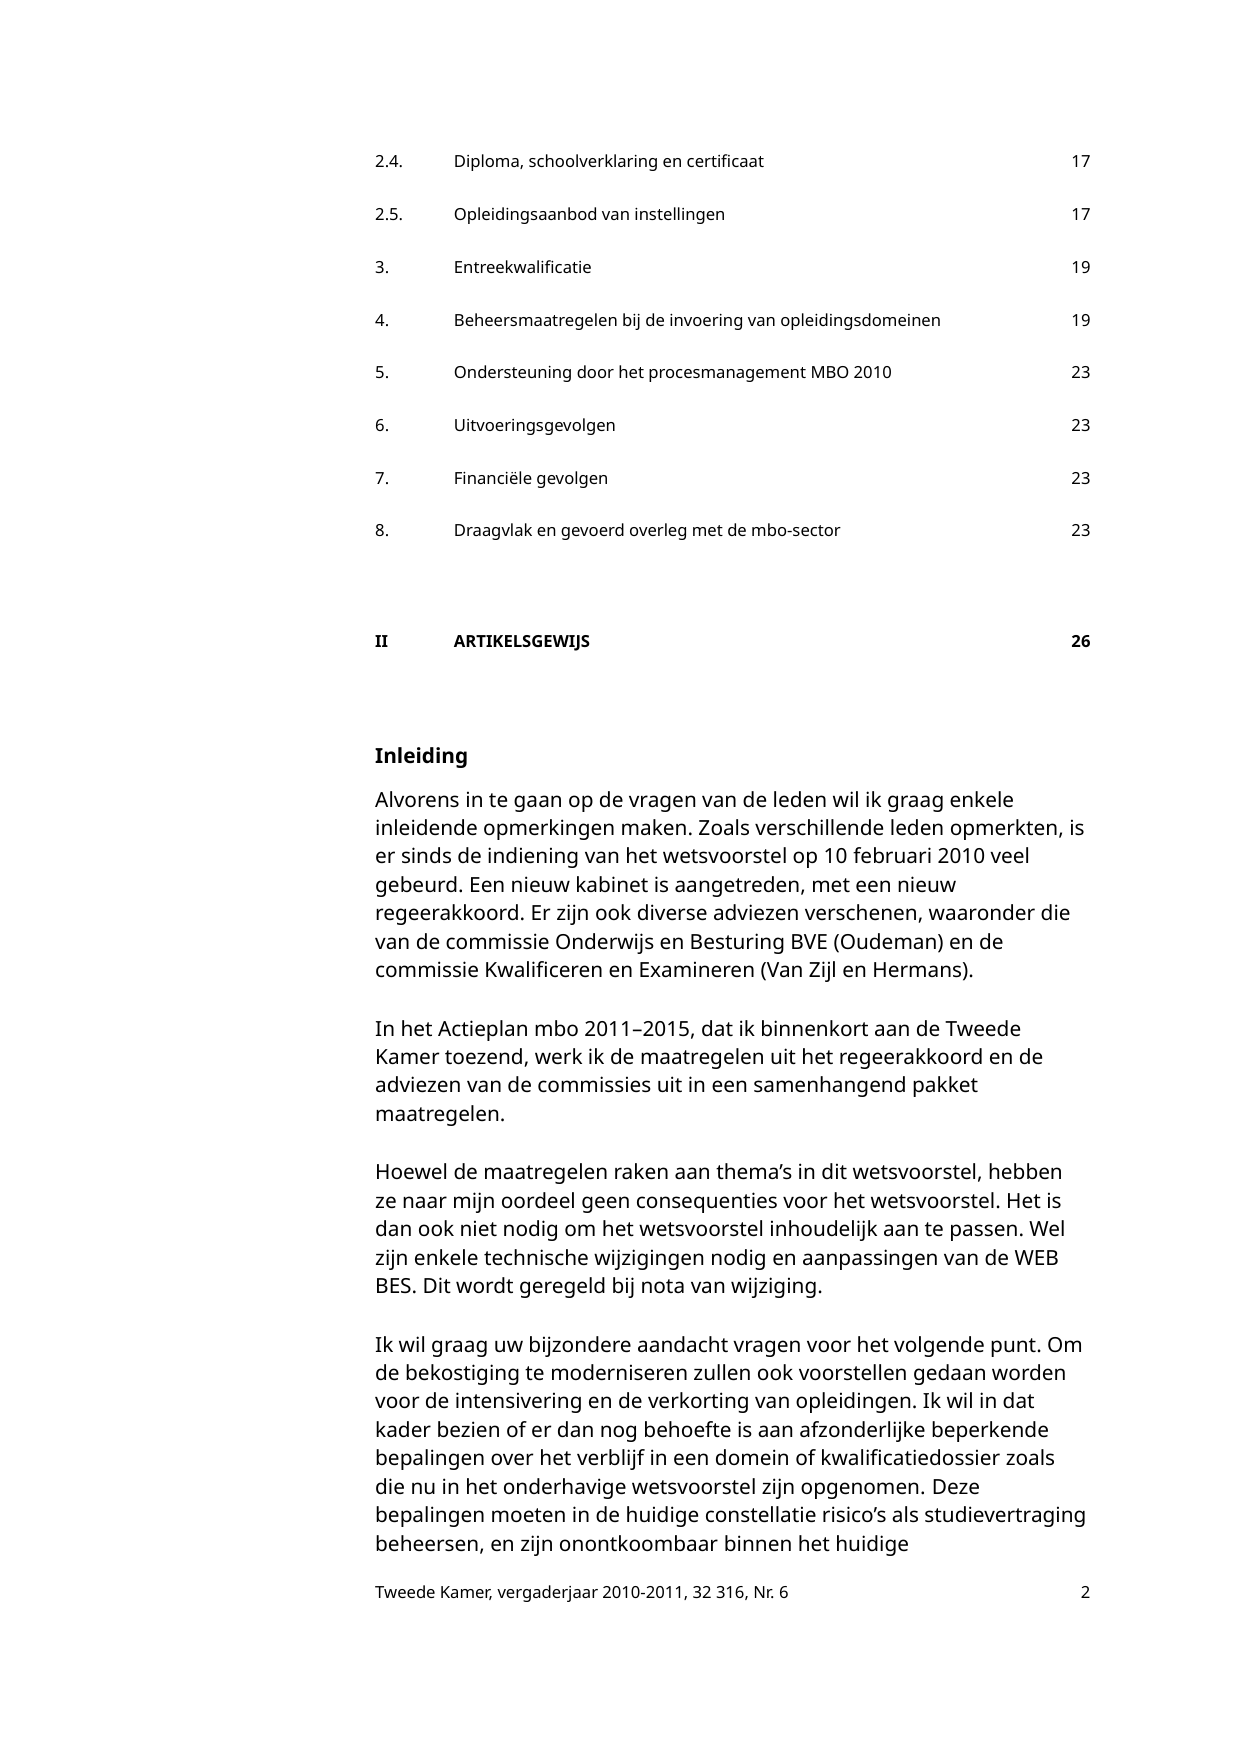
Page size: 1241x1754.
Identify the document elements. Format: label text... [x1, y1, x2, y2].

table_cell 6. [375, 414, 454, 466]
table_cell 19 [1011, 308, 1090, 361]
table_cell 5. [375, 361, 454, 413]
text Hoewel de maatregelen raken aan thema’s in dit wetsvoorstel, hebben ze naar mijn oordeel geen consequenties voor het wetsvoorstel. Het is dan ook niet nodig om het wetsvoorstel inhoudelijk aan te passen. Wel zijn enkele technische wijzigingen nodig en aanpassingen van de WEB BES. Dit wordt geregeld bij nota van wijziging. [375, 1157, 1090, 1300]
table_cell 17 [1011, 150, 1090, 203]
text Alvorens in te gaan op de vragen van de leden wil ik graag enkele inleidende opmerkingen maken. Zoals verschillende leden opmerkten, is er sinds de indiening van het wetsvoorstel op 10 februari 2010 veel gebeurd. Een nieuw kabinet is aangetreden, met een nieuw regeerakkoord. Er zijn ook diverse adviezen verschenen, waaronder die van de commissie Onderwijs en Besturing BVE (Oudeman) en de commissie Kwalificeren en Examineren (Van Zijl en Hermans). [375, 785, 1090, 984]
table_cell ARTIKELSGEWIJS [454, 630, 1011, 683]
table_cell 23 [1011, 414, 1090, 466]
table_cell Uitvoeringsgevolgen [454, 414, 1011, 466]
table_cell 2.5. [375, 203, 454, 255]
table_cell [375, 572, 454, 630]
table_cell [1011, 572, 1090, 630]
table_cell 7. [375, 466, 454, 519]
text In het Actieplan mbo 2011–2015, dat ik binnenkort aan de Tweede Kamer toezend, werk ik de maatregelen uit het regeerakkoord en de adviezen van de commissies uit in een samenhangend pakket maatregelen. [375, 1014, 1090, 1127]
table_cell 8. [375, 519, 454, 572]
table_cell 17 [1011, 203, 1090, 255]
table_cell II [375, 630, 454, 683]
table_cell 23 [1011, 519, 1090, 572]
table_cell 2.4. [375, 150, 454, 203]
table_cell Diploma, schoolverklaring en certificaat [454, 150, 1011, 203]
text Inleiding [375, 741, 1090, 770]
table_cell 26 [1011, 630, 1090, 683]
table_cell 23 [1011, 361, 1090, 413]
table_cell Ondersteuning door het procesmanagement MBO 2010 [454, 361, 1011, 413]
text Ik wil graag uw bijzondere aandacht vragen voor het volgende punt. Om de bekostiging te moderniseren zullen ook voorstellen gedaan worden voor de intensivering en de verkorting van opleidingen. Ik wil in dat kader bezien of er dan nog behoefte is aan afzonderlijke beperkende bepalingen over het verblijf in een domein of kwalificatiedossier zoals die nu in het onderhavige wetsvoorstel zijn opgenomen. Deze bepalingen moeten in de huidige constellatie risico’s als studievertraging beheersen, en zijn onontkoombaar binnen het huidige [375, 1330, 1090, 1557]
table_cell Draagvlak en gevoerd overleg met de mbo-sector [454, 519, 1011, 572]
table_cell Entreekwalificatie [454, 255, 1011, 308]
table_cell Opleidingsaanbod van instellingen [454, 203, 1011, 255]
table_cell 23 [1011, 466, 1090, 519]
table_cell Beheersmaatregelen bij de invoering van opleidingsdomeinen [454, 308, 1011, 361]
table_cell Financiële gevolgen [454, 466, 1011, 519]
table_cell [454, 572, 1011, 630]
table_cell 4. [375, 308, 454, 361]
table_cell 19 [1011, 255, 1090, 308]
table_cell 3. [375, 255, 454, 308]
